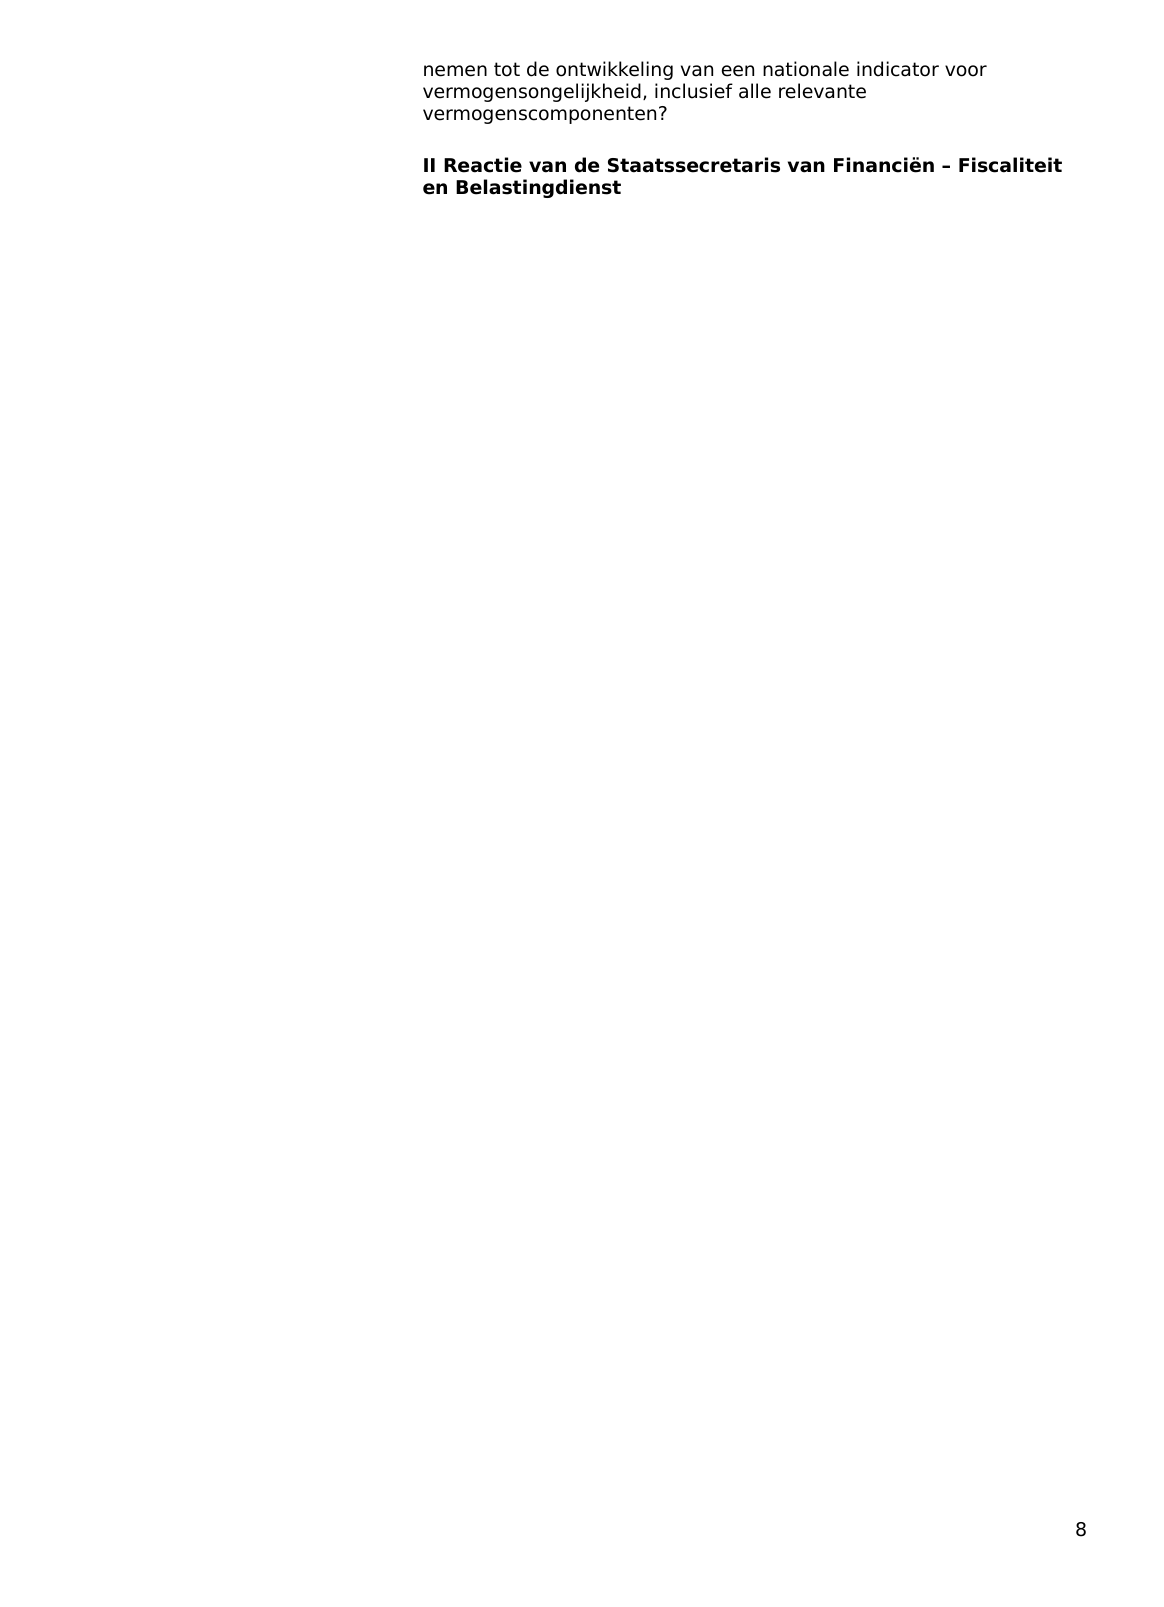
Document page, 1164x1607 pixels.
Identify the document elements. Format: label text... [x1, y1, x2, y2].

subtitle II Reactie van de Staatssecretaris van Financiën – Fiscaliteit en Belastingdienst [422, 155, 1087, 199]
text nemen tot de ontwikkeling van een nationale indicator voor vermogensongelijkheid, inclusief alle relevante vermogenscomponenten? [422, 59, 1087, 125]
